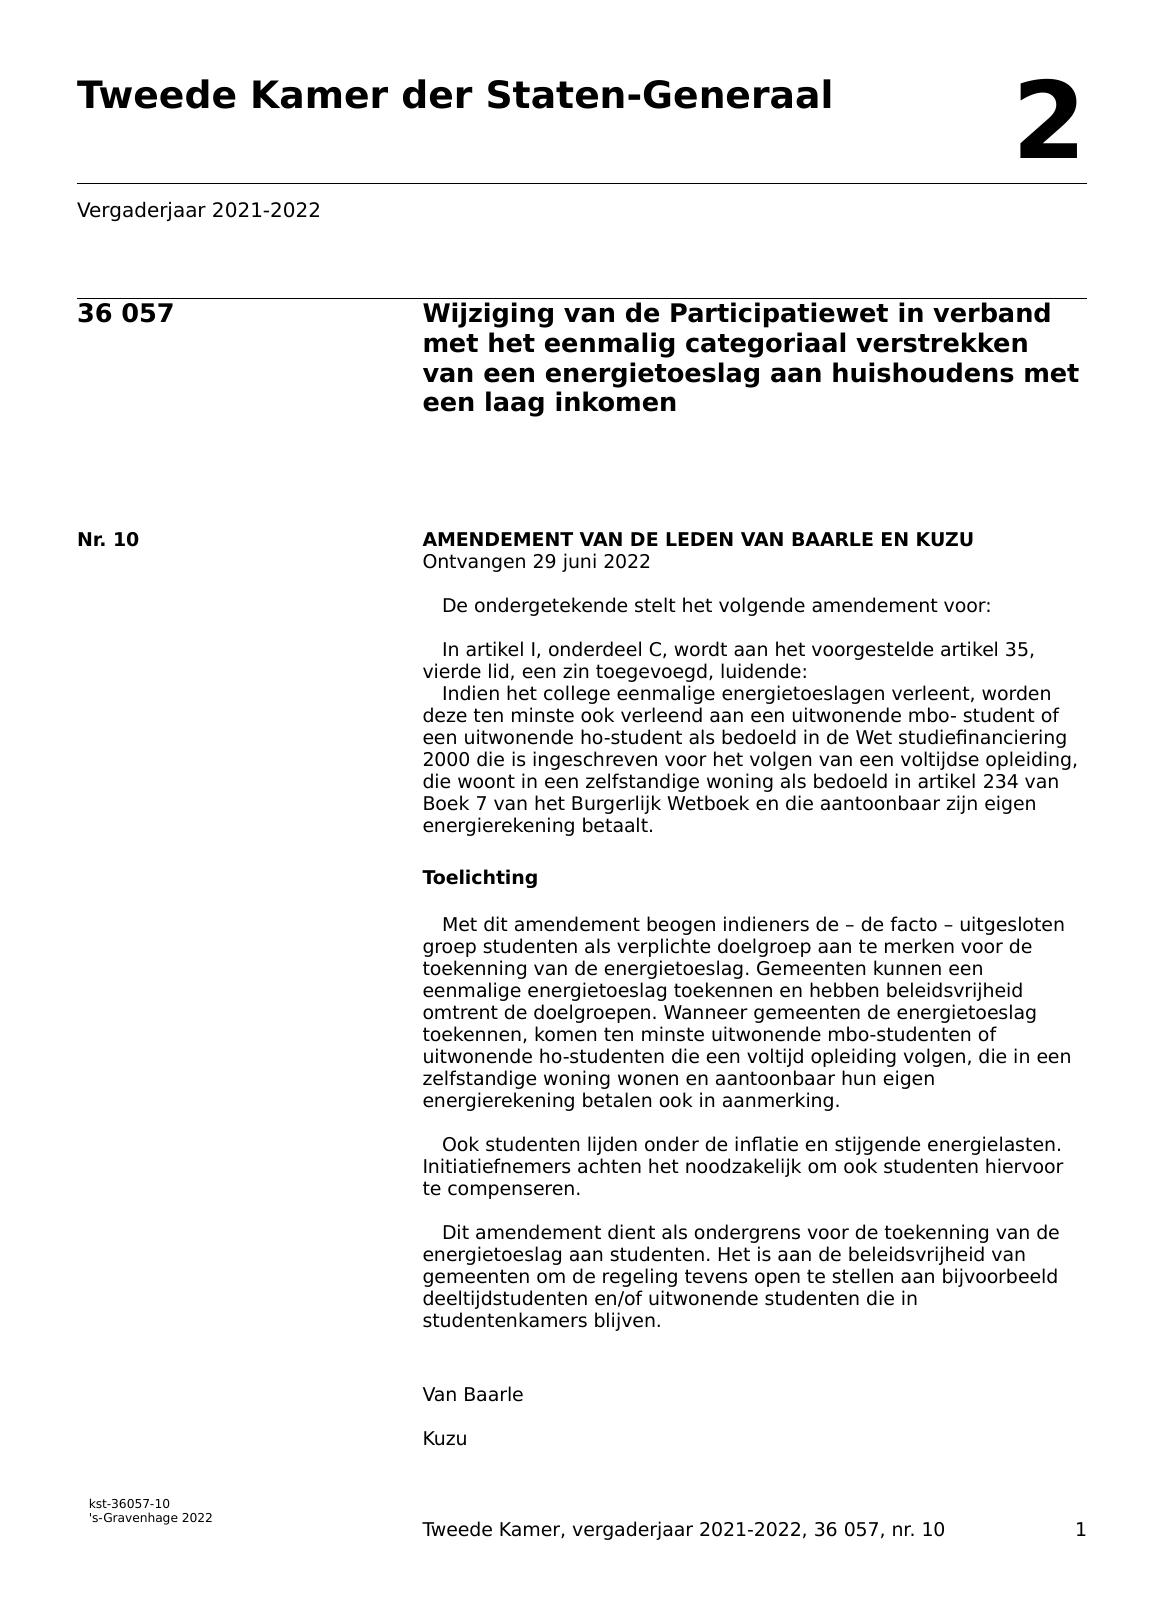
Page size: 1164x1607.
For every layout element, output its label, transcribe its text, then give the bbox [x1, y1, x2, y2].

text Indien het college eenmalige energietoeslagen verleent, worden deze ten minste ook verleend aan een uitwonende mbo- student of een uitwonende ho-student als bedoeld in de Wet studiefinanciering 2000 die is ingeschreven voor het volgen van een voltijdse opleiding, die woont in een zelfstandige woning als bedoeld in artikel 234 van Boek 7 van het Burgerlijk Wetboek en die aantoonbaar zijn eigen energierekening betaalt. [422, 683, 1087, 837]
table_header Tweede Kamer der Staten-Generaal [77, 59, 886, 183]
text Dit amendement dient als ondergrens voor de toekenning van de energietoeslag aan studenten. Het is aan de beleidsvrijheid van gemeenten om de regeling tevens open te stellen aan bijvoorbeeld deeltijdstudenten en/of uitwonende studenten die in studentenkamers blijven. [422, 1222, 1087, 1332]
text Ook studenten lijden onder de inflatie en stijgende energielasten. Initiatiefnemers achten het noodzakelijk om ook studenten hiervoor te compenseren. [422, 1134, 1087, 1200]
text Van Baarle Kuzu [422, 1362, 1087, 1450]
subtitle Toelichting [422, 867, 1087, 889]
text 's-Gravenhage 2022 [88, 1511, 323, 1525]
text Met dit amendement beogen indieners de – de facto – uitgesloten groep studenten als verplichte doelgroep aan te merken voor de toekenning van de energietoeslag. Gemeenten kunnen een eenmalige energietoeslag toekennen en hebben beleidsvrijheid omtrent de doelgroepen. Wanneer gemeenten de energietoeslag toekennen, komen ten minste uitwonende mbo-studenten of uitwonende ho-studenten die een voltijd opleiding volgen, die in een zelfstandige woning wonen en aantoonbaar hun eigen energierekening betalen ook in aanmerking. [422, 914, 1087, 1112]
text In artikel I, onderdeel C, wordt aan het voorgestelde artikel 35, vierde lid, een zin toegevoegd, luidende: [422, 639, 1087, 683]
text kst-36057-10 [88, 1497, 323, 1511]
table_header 2 [886, 59, 1087, 183]
text De ondergetekende stelt het volgende amendement voor: [422, 595, 1087, 617]
subtitle 36 057 Wijziging van de Participatiewet in verband met het eenmalig categoriaal verstrekken van een energietoeslag aan huishoudens met een laag inkomen [77, 299, 1087, 418]
text Ontvangen 29 juni 2022 [422, 551, 1087, 573]
table_cell Vergaderjaar 2021-2022 [77, 184, 1087, 298]
subtitle Nr. 10 AMENDEMENT VAN DE LEDEN VAN BAARLE EN KUZU [77, 529, 1087, 551]
